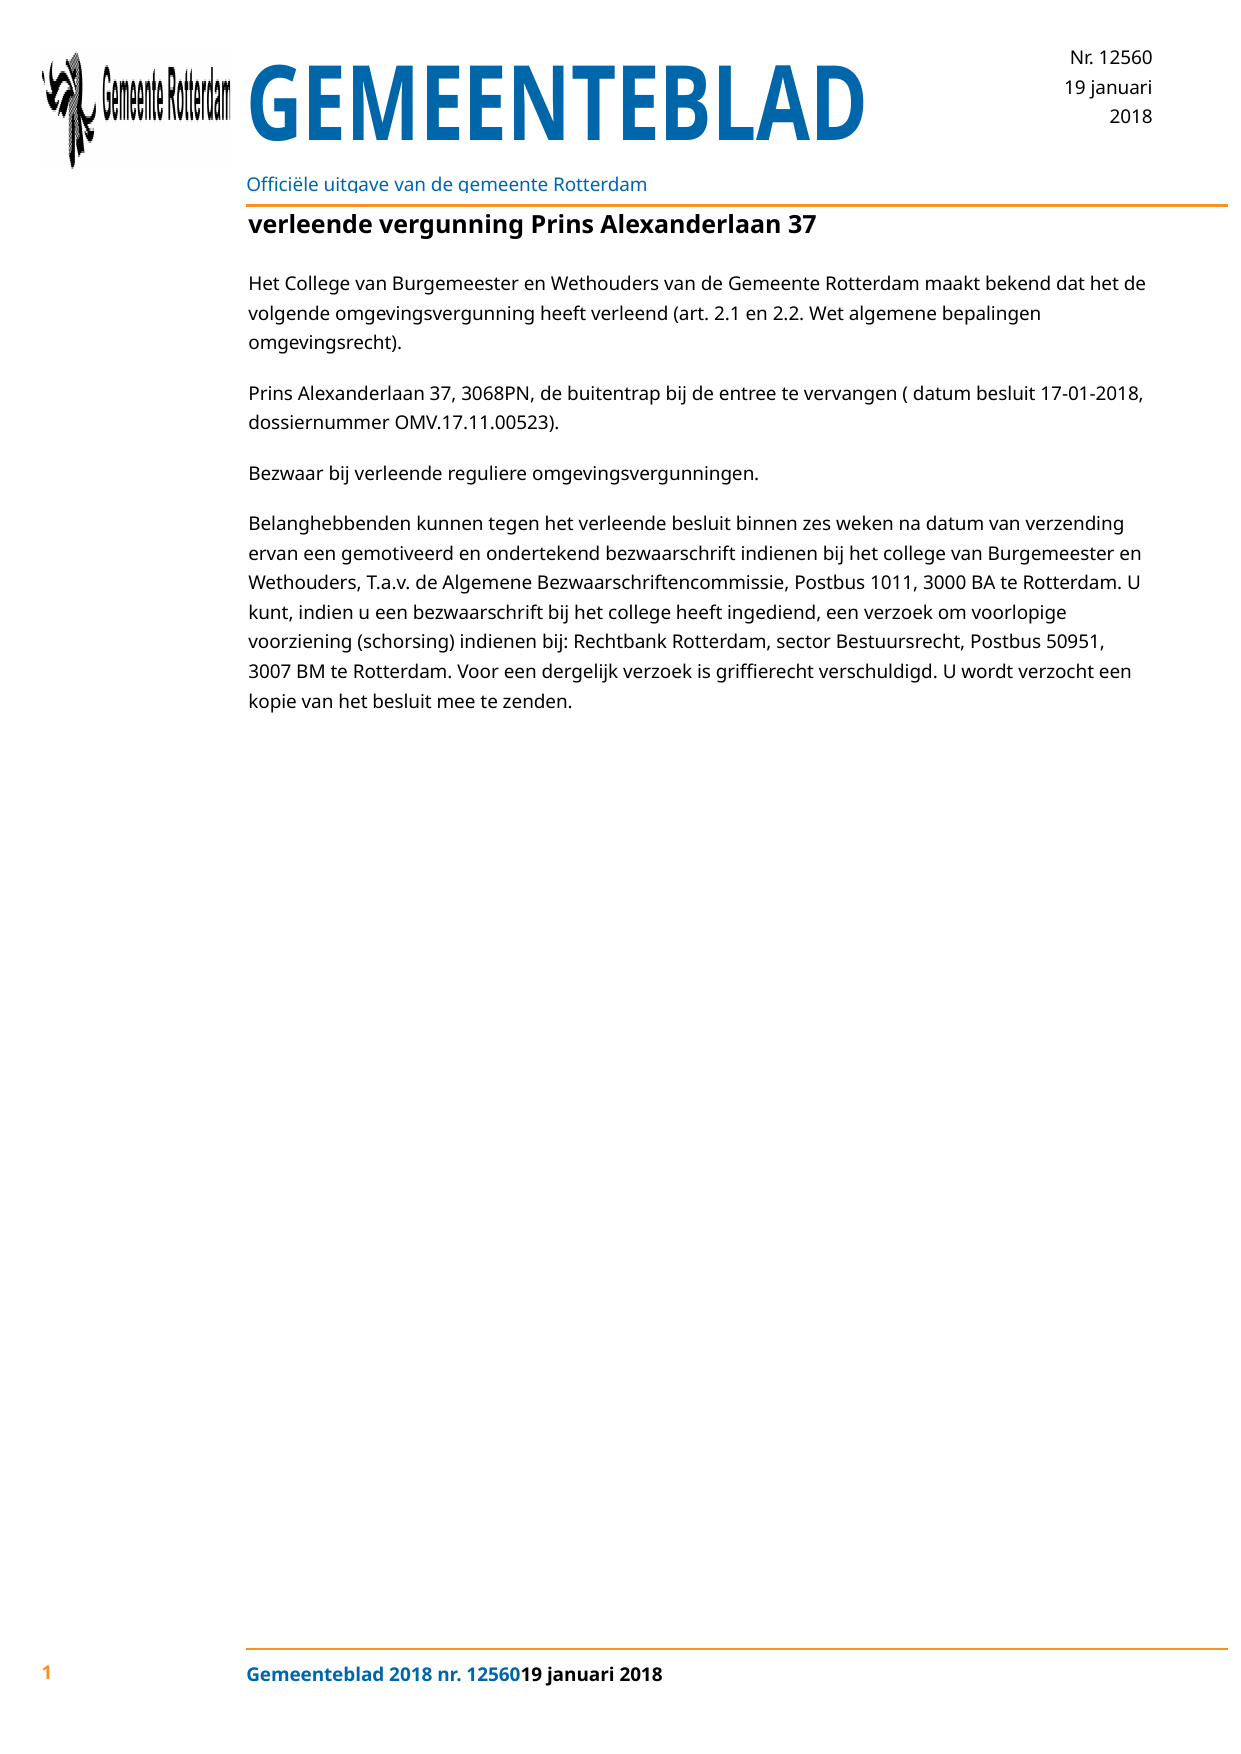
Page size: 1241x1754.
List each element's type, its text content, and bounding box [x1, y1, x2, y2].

text Belanghebbenden kunnen tegen het verleende besluit binnen zes weken na datum van verzending ervan een gemotiveerd en ondertekend bezwaarschrift indienen bij het college van Burgemeester en Wethouders, T.a.v. de Algemene Bezwaarschriftencommissie, Postbus 1011, 3000 BA te Rotterdam. U kunt, indien u een bezwaarschrift bij het college heeft ingediend, een verzoek om voorlopige voorziening (schorsing) indienen bij: Rechtbank Rotterdam, sector Bestuursrecht, Postbus 50951, 3007 BM te Rotterdam. Voor een dergelijk verzoek is griffierecht verschuldigd. U wordt verzocht een kopie van het besluit mee te zenden. [248, 510, 1152, 713]
text verleende vergunning Prins Alexanderlaan 37 [248, 207, 1152, 241]
picture [41, 47, 231, 172]
text Het College van Burgemeester en Wethouders van de Gemeente Rotterdam maakt bekend dat het de volgende omgevingsvergunning heeft verleend (art. 2.1 en 2.2. Wet algemene bepalingen omgevingsrecht). [248, 270, 1152, 355]
text Prins Alexanderlaan 37, 3068PN, de buitentrap bij de entree te vervangen ( datum besluit 17-01-2018, dossiernummer OMV.17.11.00523). [248, 380, 1152, 435]
text Bezwaar bij verleende reguliere omgevingsvergunningen. [248, 460, 1152, 486]
